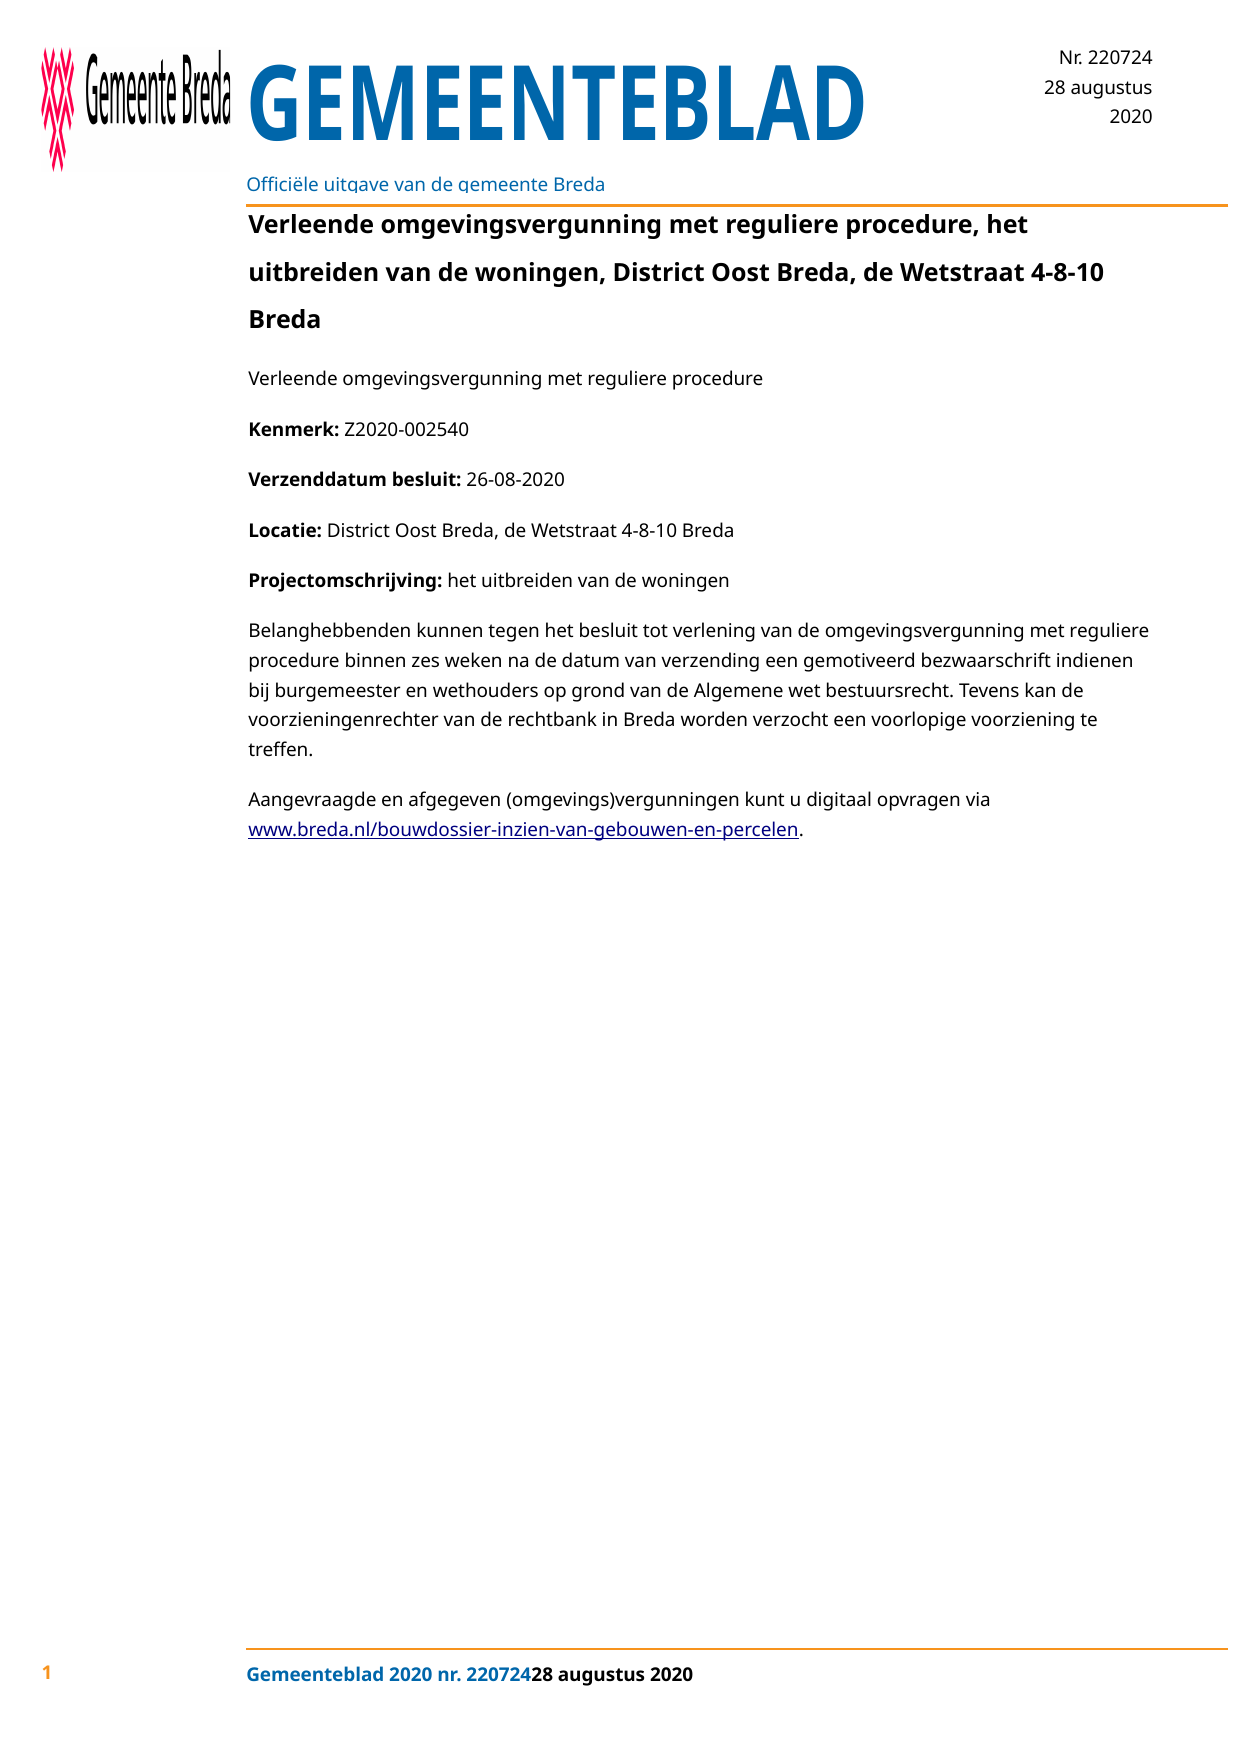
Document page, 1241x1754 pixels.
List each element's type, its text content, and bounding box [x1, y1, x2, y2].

text Verleende omgevingsvergunning met reguliere procedure [248, 366, 1152, 391]
text Aangevraagde en afgegeven (omgevings)vergunningen kunt u digitaal opvragen via www.breda.nl/bouwdossier-inzien-van-gebouwen-en-percelen. [248, 786, 1152, 842]
picture [41, 47, 231, 172]
text Kenmerk: Z2020-002540 [248, 416, 1152, 442]
text Projectomschrijving: het uitbreiden van de woningen [248, 567, 1152, 593]
text Verleende omgevingsvergunning met reguliere procedure, het uitbreiden van de woningen, District Oost Breda, de Wetstraat 4-8-10 Breda [248, 207, 1152, 336]
text Belanghebbenden kunnen tegen het besluit tot verlening van de omgevingsvergunning met reguliere procedure binnen zes weken na de datum van verzending een gemotiveerd bezwaarschrift indienen bij burgemeester en wethouders op grond van de Algemene wet bestuursrecht. Tevens kan de voorzieningenrechter van de rechtbank in Breda worden verzocht een voorlopige voorziening te treffen. [248, 618, 1152, 762]
text Verzenddatum besluit: 26-08-2020 [248, 466, 1152, 492]
text Locatie: District Oost Breda, de Wetstraat 4-8-10 Breda [248, 517, 1152, 542]
